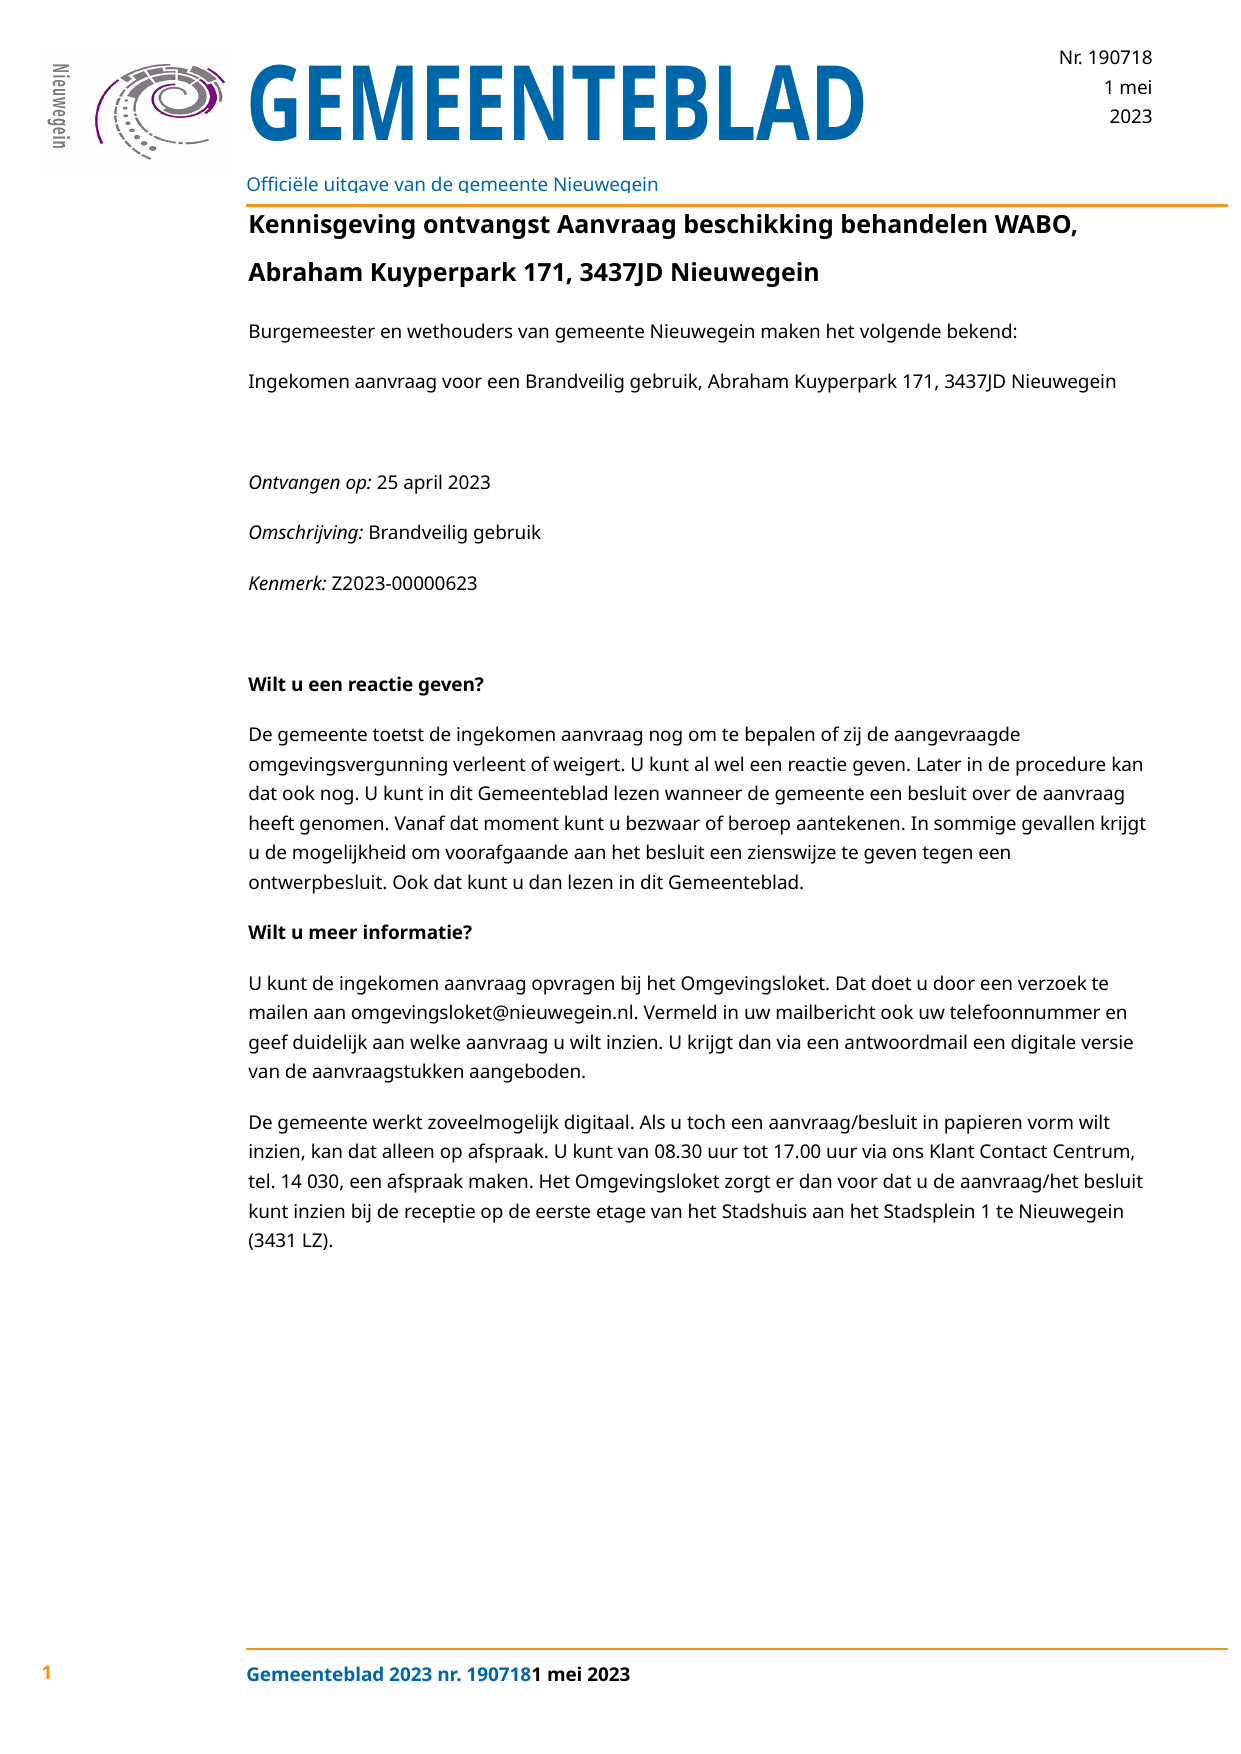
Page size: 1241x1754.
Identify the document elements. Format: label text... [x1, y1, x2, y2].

text De gemeente werkt zoveelmogelijk digitaal. Als u toch een aanvraag/besluit in papieren vorm wilt inzien, kan dat alleen op afspraak. U kunt van 08.30 uur tot 17.00 uur via ons Klant Contact Centrum, tel. 14 030, een afspraak maken. Het Omgevingsloket zorgt er dan voor dat u de aanvraag/het besluit kunt inzien bij de receptie op de eerste etage van het Stadshuis aan het Stadsplein 1 te Nieuwegein (3431 LZ). [248, 1109, 1152, 1253]
text De gemeente toetst de ingekomen aanvraag nog om te bepalen of zij de aangevraagde omgevingsvergunning verleent of weigert. U kunt al wel een reactie geven. Later in de procedure kan dat ook nog. U kunt in dit Gemeenteblad lezen wanneer de gemeente een besluit over de aanvraag heeft genomen. Vanaf dat moment kunt u bezwaar of beroep aantekenen. In sommige gevallen krijgt u de mogelijkheid om voorafgaande aan het besluit een zienswijze te geven tegen een ontwerpbesluit. Ook dat kunt u dan lezen in dit Gemeenteblad. [248, 721, 1152, 895]
text Ingekomen aanvraag voor een Brandveilig gebruik, Abraham Kuyperpark 171, 3437JD Nieuwegein [248, 368, 1152, 394]
picture [41, 47, 231, 172]
text Wilt u meer informatie? [248, 919, 1152, 945]
text Ontvangen op: 25 april 2023 [248, 469, 1152, 495]
text Kennisgeving ontvangst Aanvraag beschikking behandelen WABO, Abraham Kuyperpark 171, 3437JD Nieuwegein [248, 207, 1152, 288]
text Burgemeester en wethouders van gemeente Nieuwegein maken het volgende bekend: [248, 318, 1152, 344]
text Kenmerk: Z2023-00000623 [248, 570, 1152, 596]
text Omschrijving: Brandveilig gebruik [248, 519, 1152, 545]
text U kunt de ingekomen aanvraag opvragen bij het Omgevingsloket. Dat doet u door een verzoek te mailen aan omgevingsloket@nieuwegein.nl. Vermeld in uw mailbericht ook uw telefoonnummer en geef duidelijk aan welke aanvraag u wilt inzien. U krijgt dan via een antwoordmail een digitale versie van de aanvraagstukken aangeboden. [248, 970, 1152, 1084]
text Wilt u een reactie geven? [248, 671, 1152, 697]
